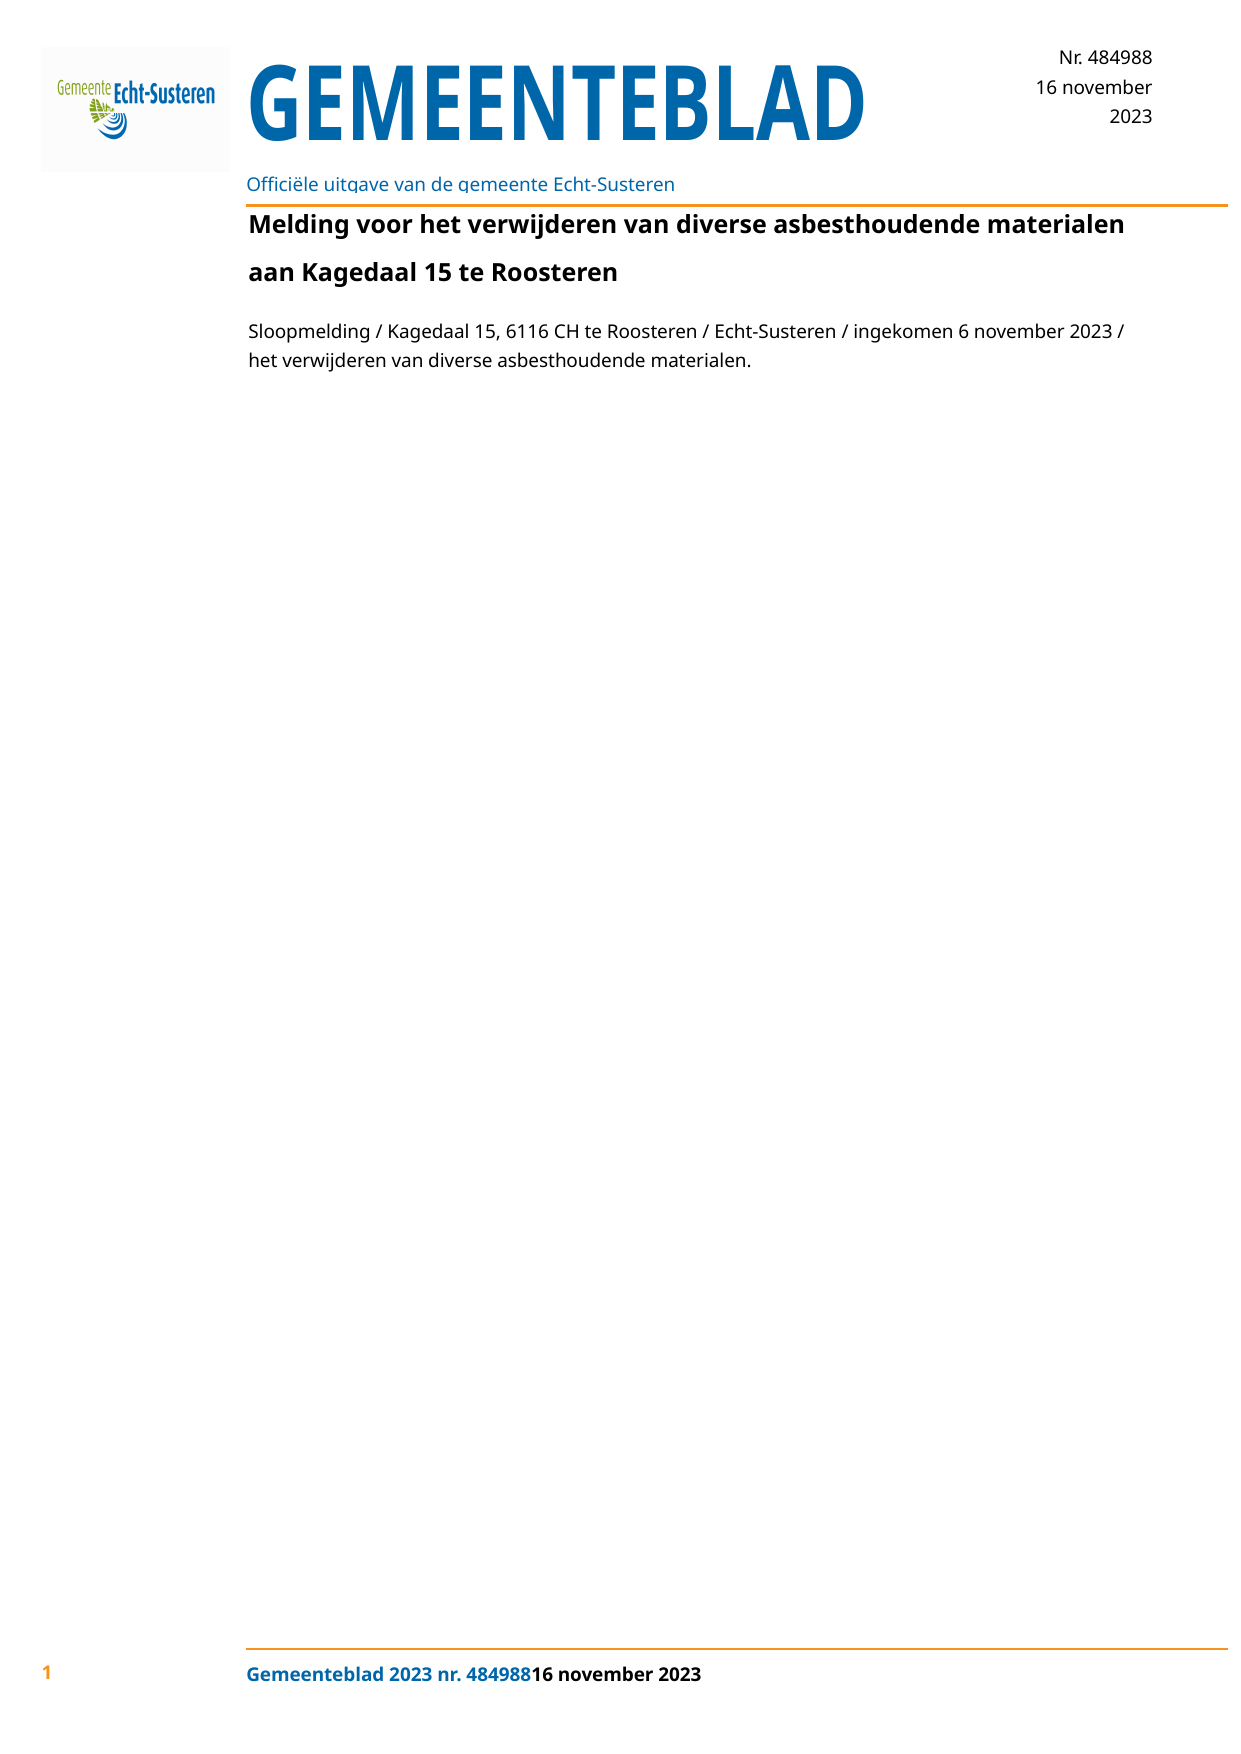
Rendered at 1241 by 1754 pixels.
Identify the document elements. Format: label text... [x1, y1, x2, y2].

picture [41, 47, 231, 172]
text Sloopmelding / Kagedaal 15, 6116 CH te Roosteren / Echt-Susteren / ingekomen 6 november 2023 / het verwijderen van diverse asbesthoudende materialen. [248, 318, 1152, 373]
text Melding voor het verwijderen van diverse asbesthoudende materialen aan Kagedaal 15 te Roosteren [248, 207, 1152, 288]
